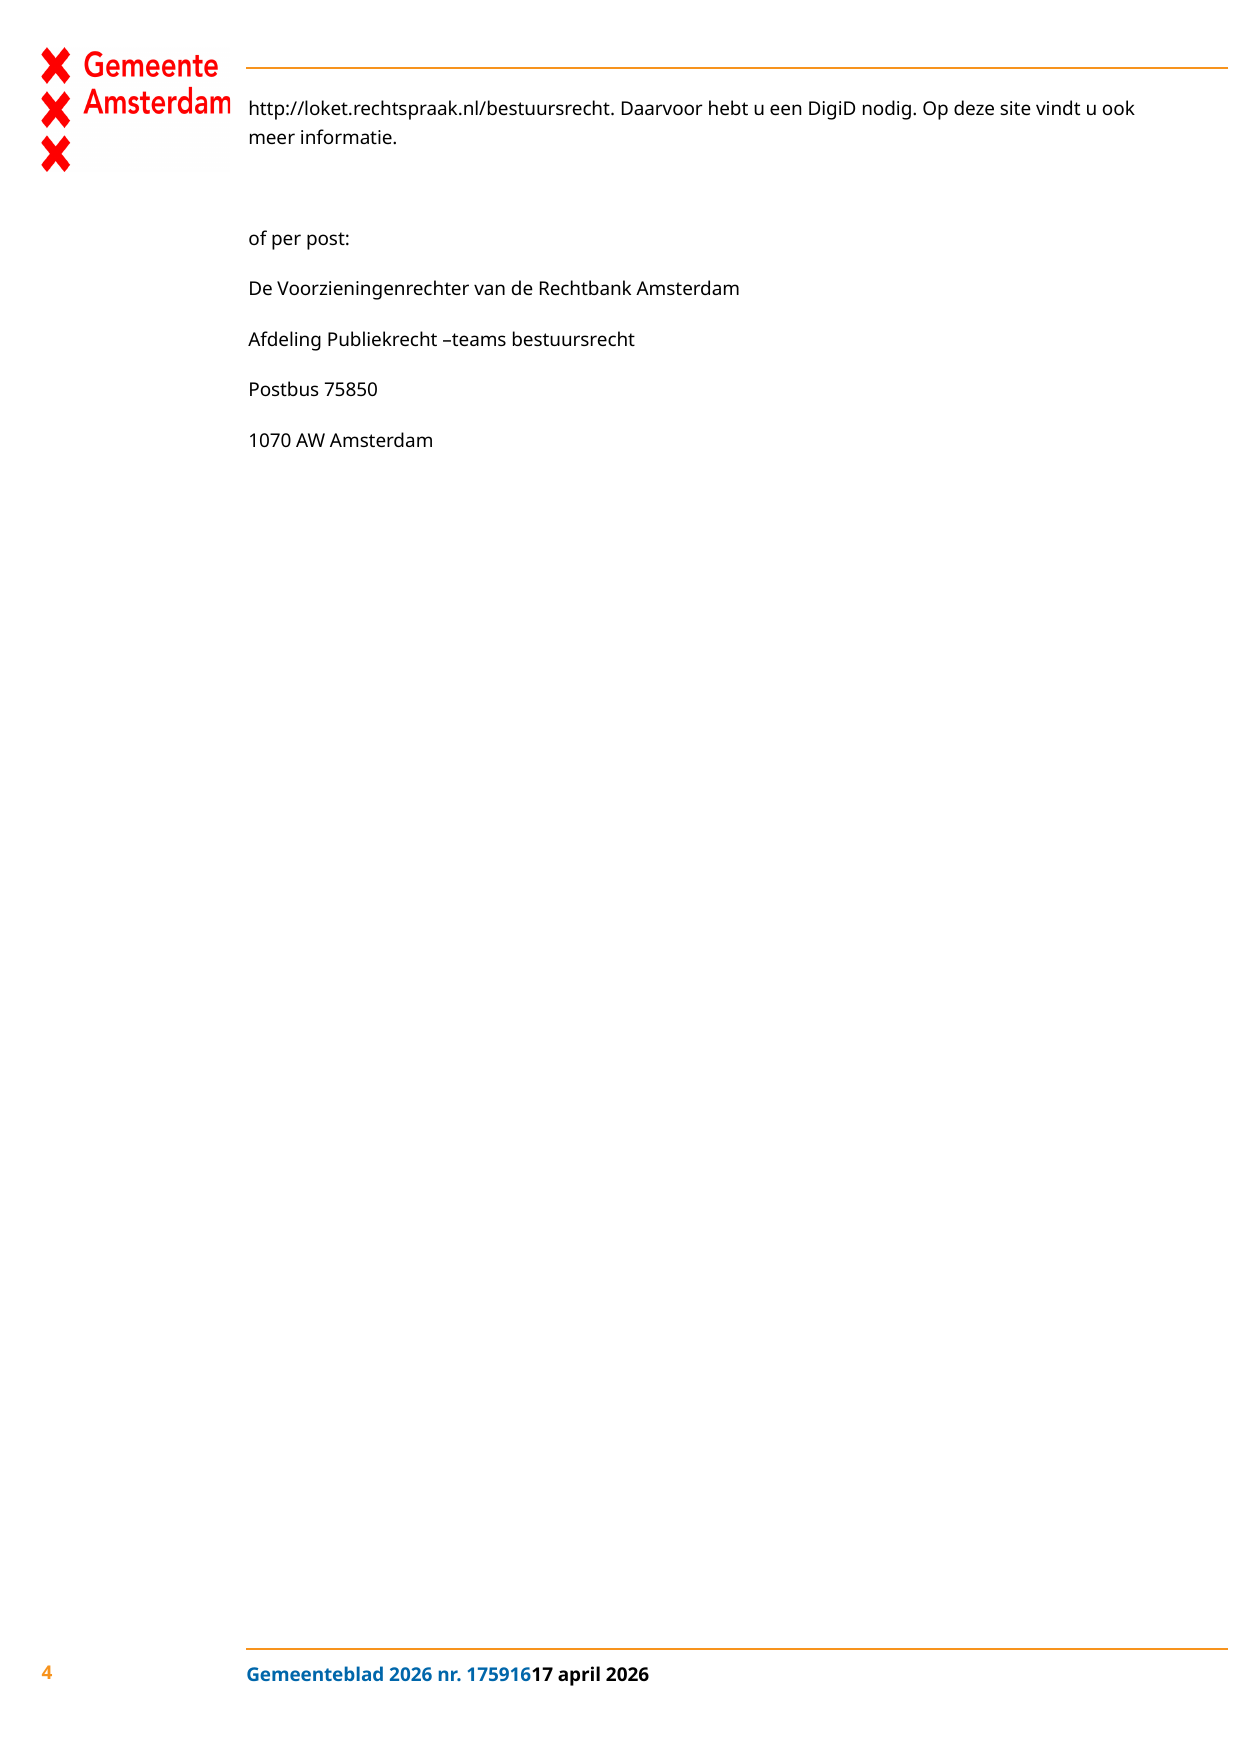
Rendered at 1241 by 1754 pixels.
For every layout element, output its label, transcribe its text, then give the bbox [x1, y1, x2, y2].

text Postbus 75850 [248, 376, 1152, 402]
picture [41, 47, 231, 172]
text 1070 AW Amsterdam [248, 427, 1152, 453]
text Afdeling Publiekrecht –teams bestuursrecht [248, 326, 1152, 352]
text http://loket.rechtspraak.nl/bestuursrecht. Daarvoor hebt u een DigiD nodig. Op deze site vindt u ook meer informatie. [248, 95, 1152, 150]
text of per post: [248, 225, 1152, 251]
text De Voorzieningenrechter van de Rechtbank Amsterdam [248, 276, 1152, 301]
